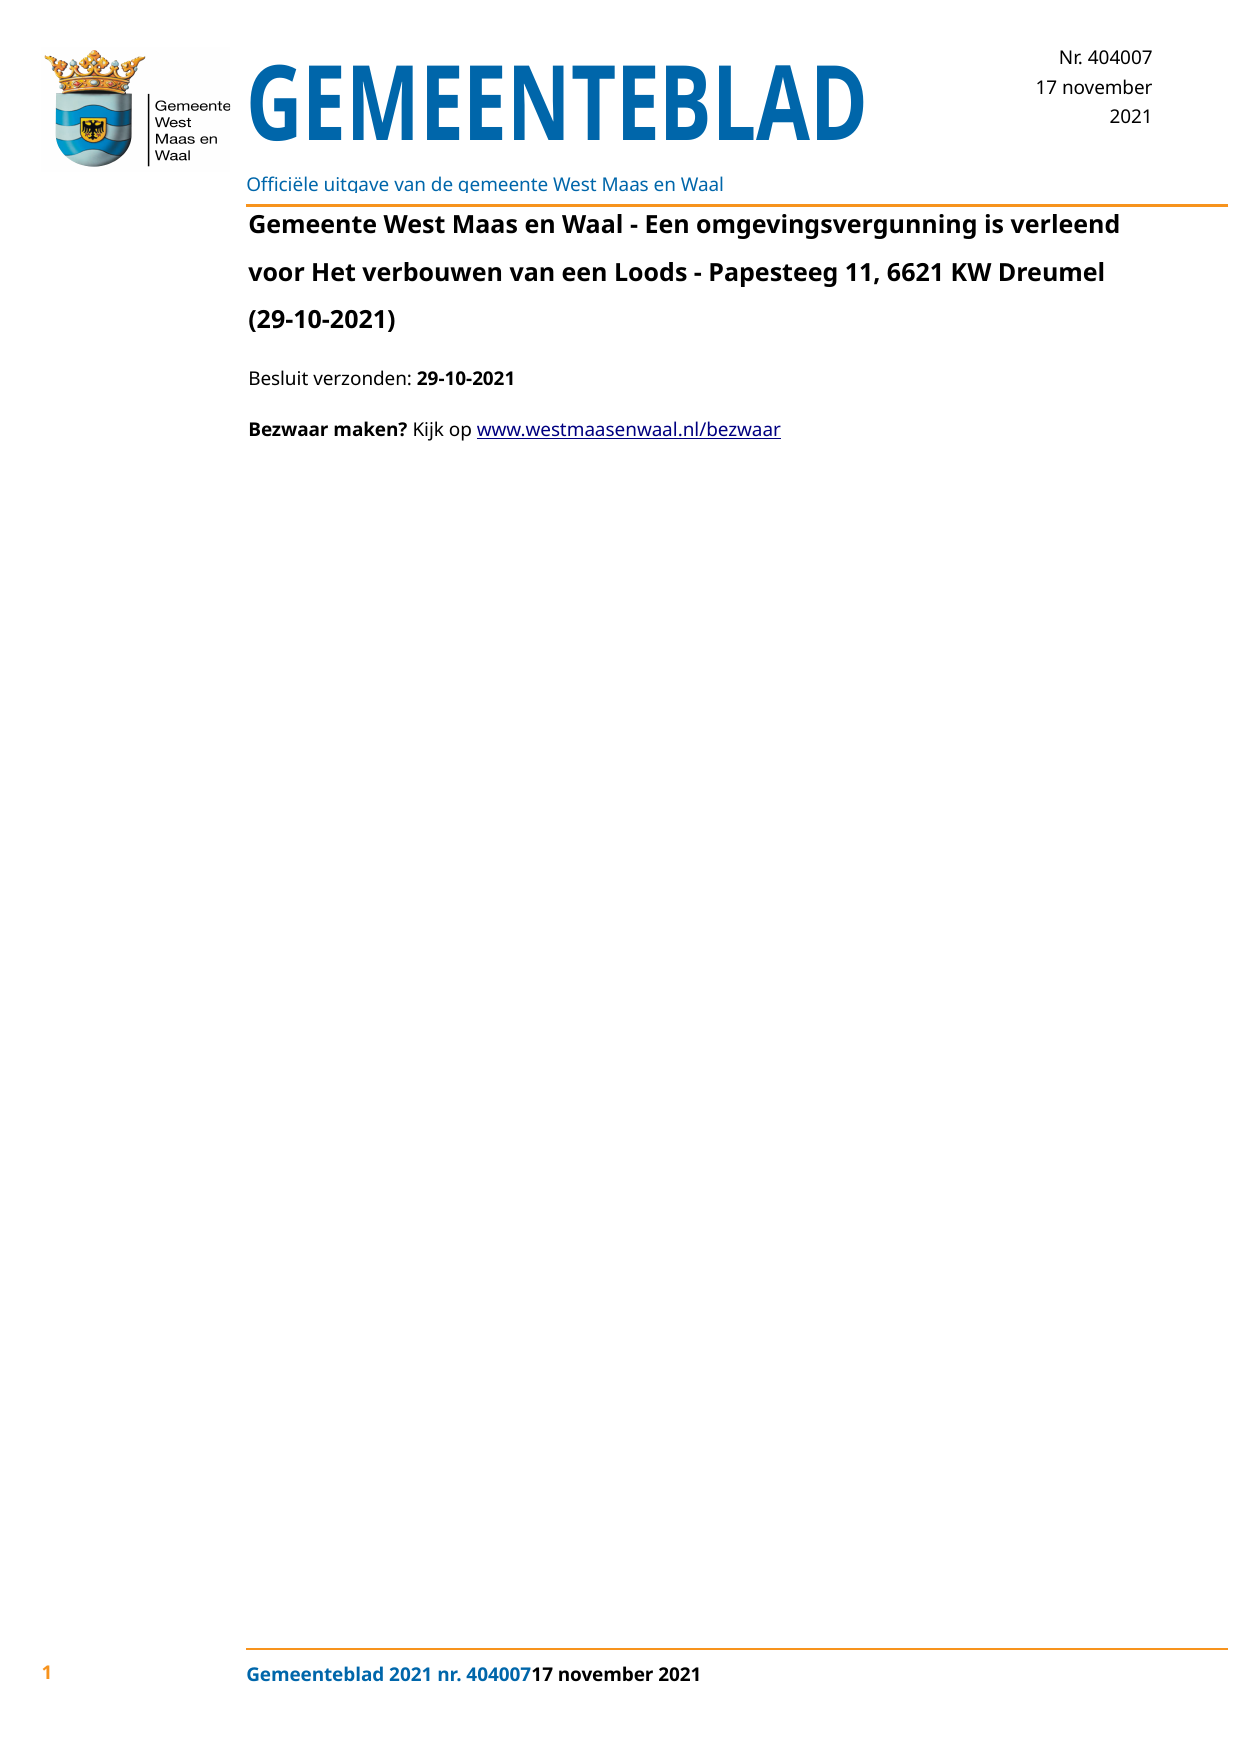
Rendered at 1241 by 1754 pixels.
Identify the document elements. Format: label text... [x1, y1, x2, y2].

text Besluit verzonden: 29-10-2021 [248, 366, 1152, 391]
text Bezwaar maken? Kijk op www.westmaasenwaal.nl/bezwaar [248, 416, 1152, 442]
text Gemeente West Maas en Waal - Een omgevingsvergunning is verleend voor Het verbouwen van een Loods - Papesteeg 11, 6621 KW Dreumel (29-10-2021) [248, 207, 1152, 336]
picture [41, 47, 231, 172]
